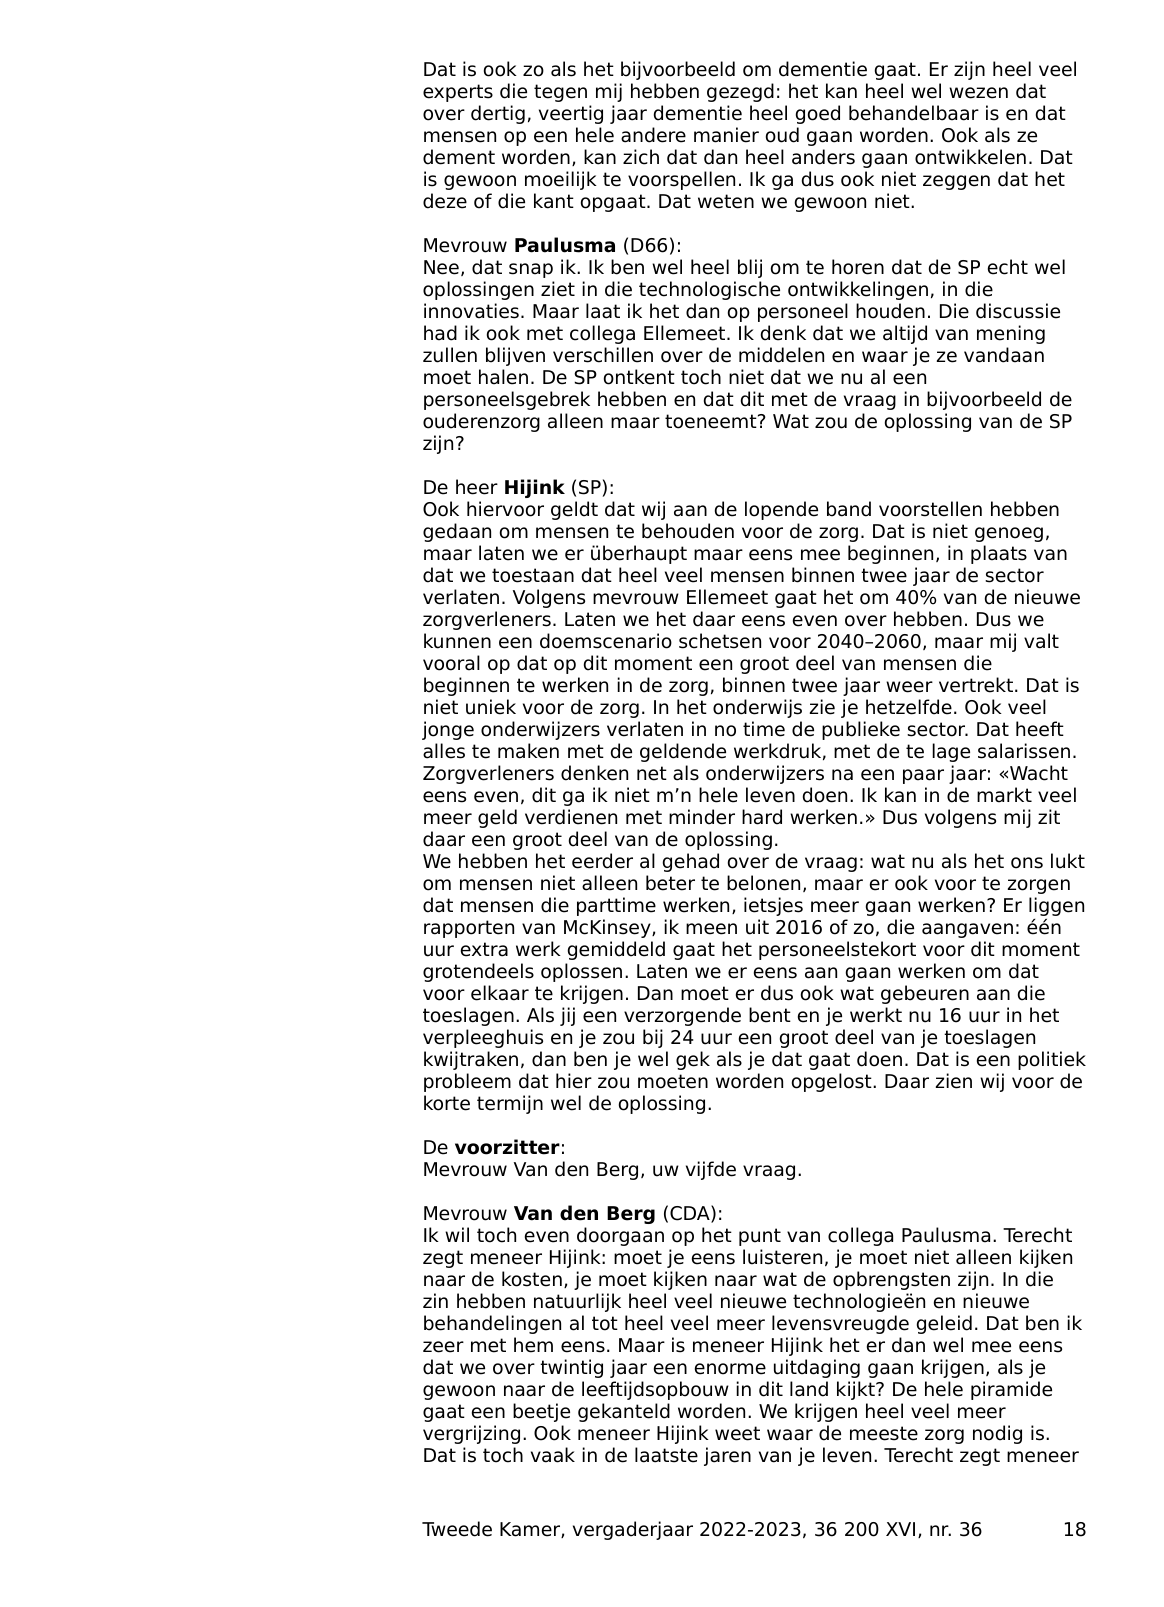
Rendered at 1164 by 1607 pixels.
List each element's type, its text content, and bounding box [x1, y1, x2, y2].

text Ook hiervoor geldt dat wij aan de lopende band voorstellen hebben gedaan om mensen te behouden voor de zorg. Dat is niet genoeg, maar laten we er überhaupt maar eens mee beginnen, in plaats van dat we toestaan dat heel veel mensen binnen twee jaar de sector verlaten. Volgens mevrouw Ellemeet gaat het om 40% van de nieuwe zorgverleners. Laten we het daar eens even over hebben. Dus we kunnen een doemscenario schetsen voor 2040–2060, maar mij valt vooral op dat op dit moment een groot deel van mensen die beginnen te werken in de zorg, binnen twee jaar weer vertrekt. Dat is niet uniek voor de zorg. In het onderwijs zie je hetzelfde. Ook veel jonge onderwijzers verlaten in no time de publieke sector. Dat heeft alles te maken met de geldende werkdruk, met de te lage salarissen. Zorgverleners denken net als onderwijzers na een paar jaar: «Wacht eens even, dit ga ik niet m’n hele leven doen. Ik kan in de markt veel meer geld verdienen met minder hard werken.» Dus volgens mij zit daar een groot deel van de oplossing. [422, 499, 1087, 851]
text Ik wil toch even doorgaan op het punt van collega Paulusma. Terecht zegt meneer Hijink: moet je eens luisteren, je moet niet alleen kijken naar de kosten, je moet kijken naar wat de opbrengsten zijn. In die zin hebben natuurlijk heel veel nieuwe technologieën en nieuwe behandelingen al tot heel veel meer levensvreugde geleid. Dat ben ik zeer met hem eens. Maar is meneer Hijink het er dan wel mee eens dat we over twintig jaar een enorme uitdaging gaan krijgen, als je gewoon naar de leeftijdsopbouw in dit land kijkt? De hele piramide gaat een beetje gekanteld worden. We krijgen heel veel meer vergrijzing. Ook meneer Hijink weet waar de meeste zorg nodig is. Dat is toch vaak in de laatste jaren van je leven. Terecht zegt meneer [422, 1225, 1087, 1467]
text Nee, dat snap ik. Ik ben wel heel blij om te horen dat de SP echt wel oplossingen ziet in die technologische ontwikkelingen, in die innovaties. Maar laat ik het dan op personeel houden. Die discussie had ik ook met collega Ellemeet. Ik denk dat we altijd van mening zullen blijven verschillen over de middelen en waar je ze vandaan moet halen. De SP ontkent toch niet dat we nu al een personeelsgebrek hebben en dat dit met de vraag in bijvoorbeeld de ouderenzorg alleen maar toeneemt? Wat zou de oplossing van de SP zijn? [422, 257, 1087, 455]
text We hebben het eerder al gehad over de vraag: wat nu als het ons lukt om mensen niet alleen beter te belonen, maar er ook voor te zorgen dat mensen die parttime werken, ietsjes meer gaan werken? Er liggen rapporten van McKinsey, ik meen uit 2016 of zo, die aangaven: één uur extra werk gemiddeld gaat het personeelstekort voor dit moment grotendeels oplossen. Laten we er eens aan gaan werken om dat voor elkaar te krijgen. Dan moet er dus ook wat gebeuren aan die toeslagen. Als jij een verzorgende bent en je werkt nu 16 uur in het verpleeghuis en je zou bij 24 uur een groot deel van je toeslagen kwijtraken, dan ben je wel gek als je dat gaat doen. Dat is een politiek probleem dat hier zou moeten worden opgelost. Daar zien wij voor de korte termijn wel de oplossing. [422, 851, 1087, 1114]
text Mevrouw Paulusma (D66): [422, 235, 1087, 257]
text Dat is ook zo als het bijvoorbeeld om dementie gaat. Er zijn heel veel experts die tegen mij hebben gezegd: het kan heel wel wezen dat over dertig, veertig jaar dementie heel goed behandelbaar is en dat mensen op een hele andere manier oud gaan worden. Ook als ze dement worden, kan zich dat dan heel anders gaan ontwikkelen. Dat is gewoon moeilijk te voorspellen. Ik ga dus ook niet zeggen dat het deze of die kant opgaat. Dat weten we gewoon niet. [422, 59, 1087, 213]
text Mevrouw Van den Berg, uw vijfde vraag. [422, 1159, 1087, 1181]
text De voorzitter: [422, 1137, 1087, 1159]
text Mevrouw Van den Berg (CDA): [422, 1203, 1087, 1225]
text De heer Hijink (SP): [422, 477, 1087, 499]
